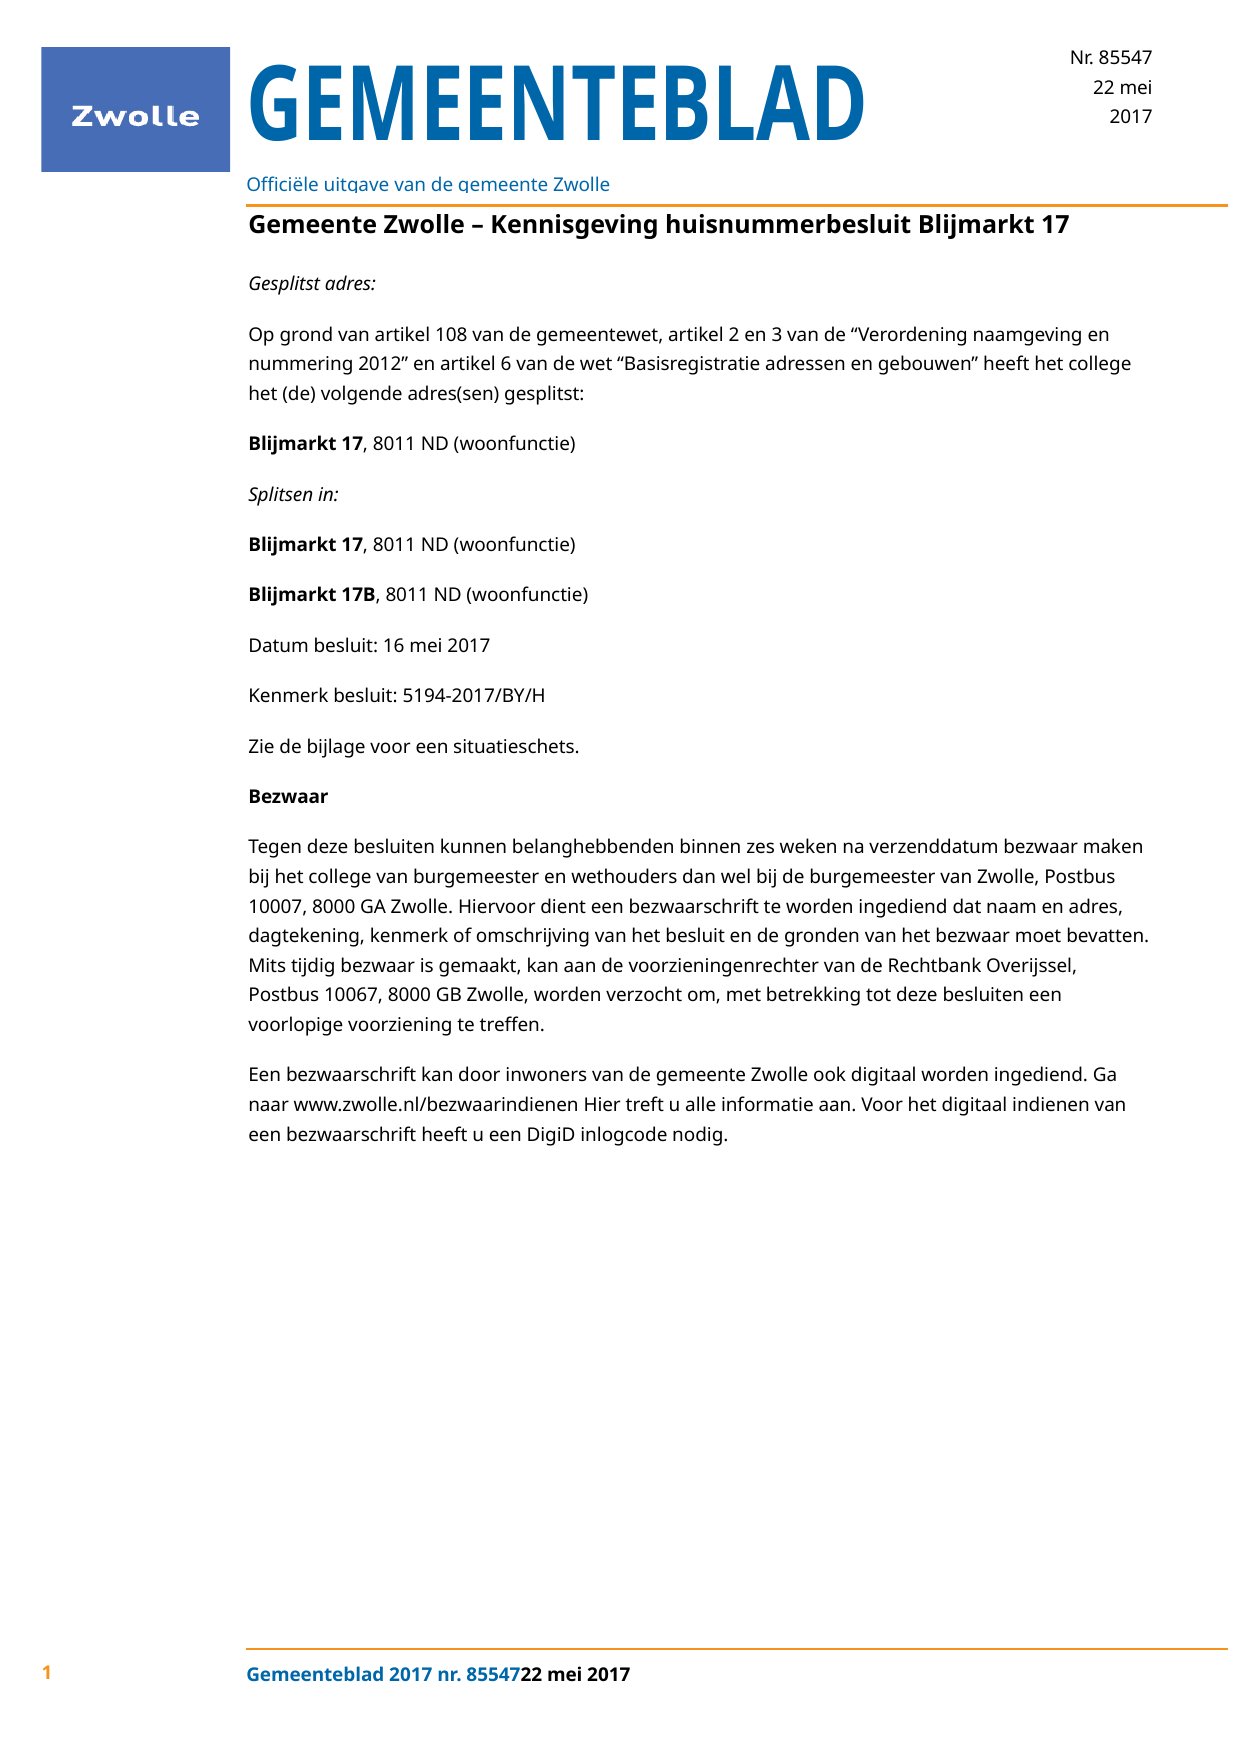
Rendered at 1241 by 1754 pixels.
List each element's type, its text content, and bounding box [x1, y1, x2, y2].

text Tegen deze besluiten kunnen belanghebbenden binnen zes weken na verzenddatum bezwaar maken bij het college van burgemeester en wethouders dan wel bij de burgemeester van Zwolle, Postbus 10007, 8000 GA Zwolle. Hiervoor dient een bezwaarschrift te worden ingediend dat naam en adres, dagtekening, kenmerk of omschrijving van het besluit en de gronden van het bezwaar moet bevatten. Mits tijdig bezwaar is gemaakt, kan aan de voorzieningenrechter van de Rechtbank Overijssel, Postbus 10067, 8000 GB Zwolle, worden verzocht om, met betrekking tot deze besluiten een voorlopige voorziening te treffen. [248, 834, 1152, 1037]
text Splitsen in: [248, 481, 1152, 506]
text Blijmarkt 17, 8011 ND (woonfunctie) [248, 531, 1152, 557]
text Blijmarkt 17, 8011 ND (woonfunctie) [248, 430, 1152, 456]
text Gesplitst adres: [248, 270, 1152, 296]
text Zie de bijlage voor een situatieschets. [248, 733, 1152, 758]
text Kenmerk besluit: 5194-2017/BY/H [248, 682, 1152, 708]
text Datum besluit: 16 mei 2017 [248, 632, 1152, 658]
text Een bezwaarschrift kan door inwoners van de gemeente Zwolle ook digitaal worden ingediend. Ga naar www.zwolle.nl/bezwaarindienen Hier treft u alle informatie aan. Voor het digitaal indienen van een bezwaarschrift heeft u een DigiD inlogcode nodig. [248, 1062, 1152, 1146]
text Bezwaar [248, 783, 1152, 809]
text Gemeente Zwolle – Kennisgeving huisnummerbesluit Blijmarkt 17 [248, 207, 1152, 241]
text Op grond van artikel 108 van de gemeentewet, artikel 2 en 3 van de “Verordening naamgeving en nummering 2012” en artikel 6 van de wet “Basisregistratie adressen en gebouwen” heeft het college het (de) volgende adres(sen) gesplitst: [248, 321, 1152, 406]
picture [41, 47, 231, 172]
text Blijmarkt 17B, 8011 ND (woonfunctie) [248, 582, 1152, 607]
